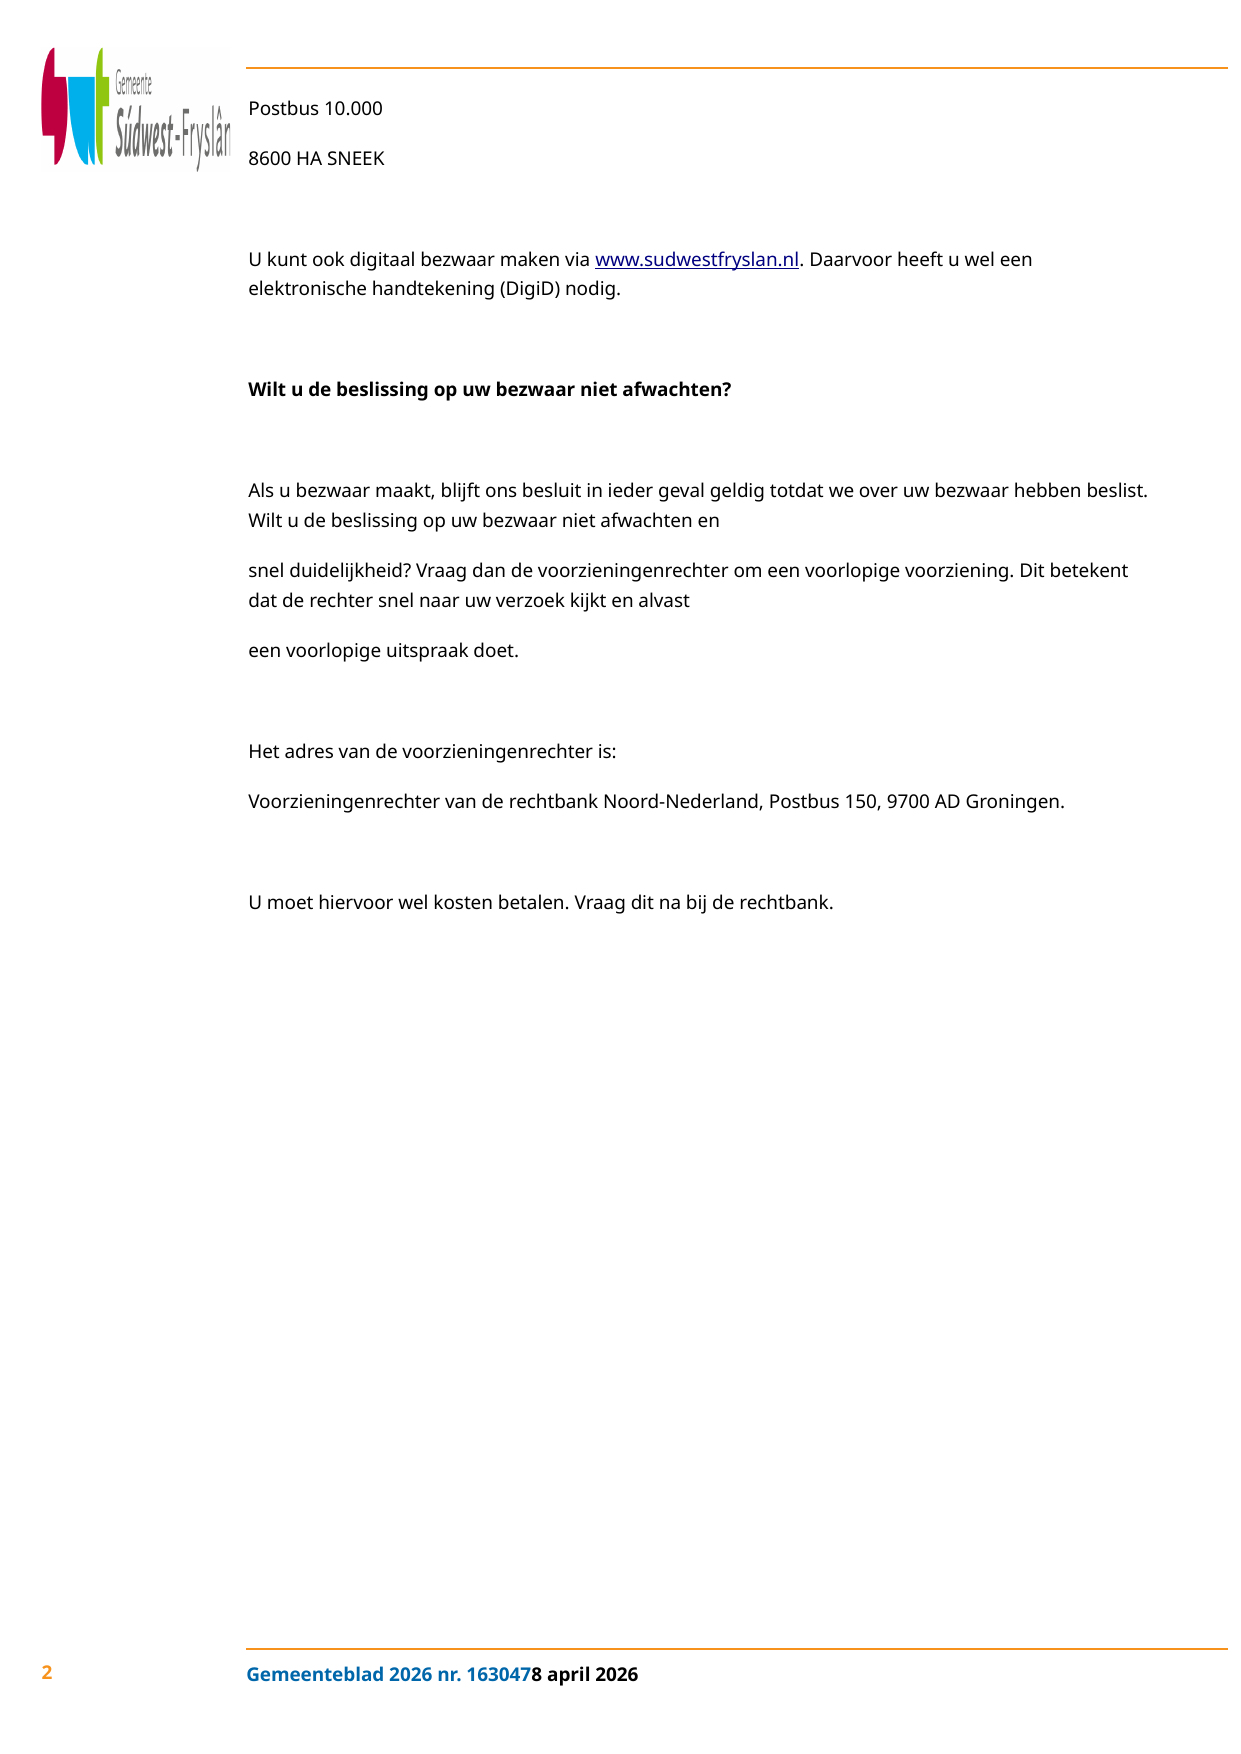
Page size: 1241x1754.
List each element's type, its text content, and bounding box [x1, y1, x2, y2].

text U kunt ook digitaal bezwaar maken via www.sudwestfryslan.nl. Daarvoor heeft u wel een elektronische handtekening (DigiD) nodig. [248, 246, 1152, 301]
text Als u bezwaar maakt, blijft ons besluit in ieder geval geldig totdat we over uw bezwaar hebben beslist. Wilt u de beslissing op uw bezwaar niet afwachten en [248, 477, 1152, 533]
text Wilt u de beslissing op uw bezwaar niet afwachten? [248, 376, 1152, 402]
text Postbus 10.000 [248, 95, 1152, 121]
picture [41, 47, 231, 172]
text een voorlopige uitspraak doet. [248, 637, 1152, 663]
text Voorzieningenrechter van de rechtbank Noord-Nederland, Postbus 150, 9700 AD Groningen. [248, 788, 1152, 814]
text snel duidelijkheid? Vraag dan de voorzieningenrechter om een voorlopige voorziening. Dit betekent dat de rechter snel naar uw verzoek kijkt en alvast [248, 557, 1152, 613]
text 8600 HA SNEEK [248, 145, 1152, 171]
text Het adres van de voorzieningenrechter is: [248, 738, 1152, 764]
text U moet hiervoor wel kosten betalen. Vraag dit na bij de rechtbank. [248, 889, 1152, 915]
